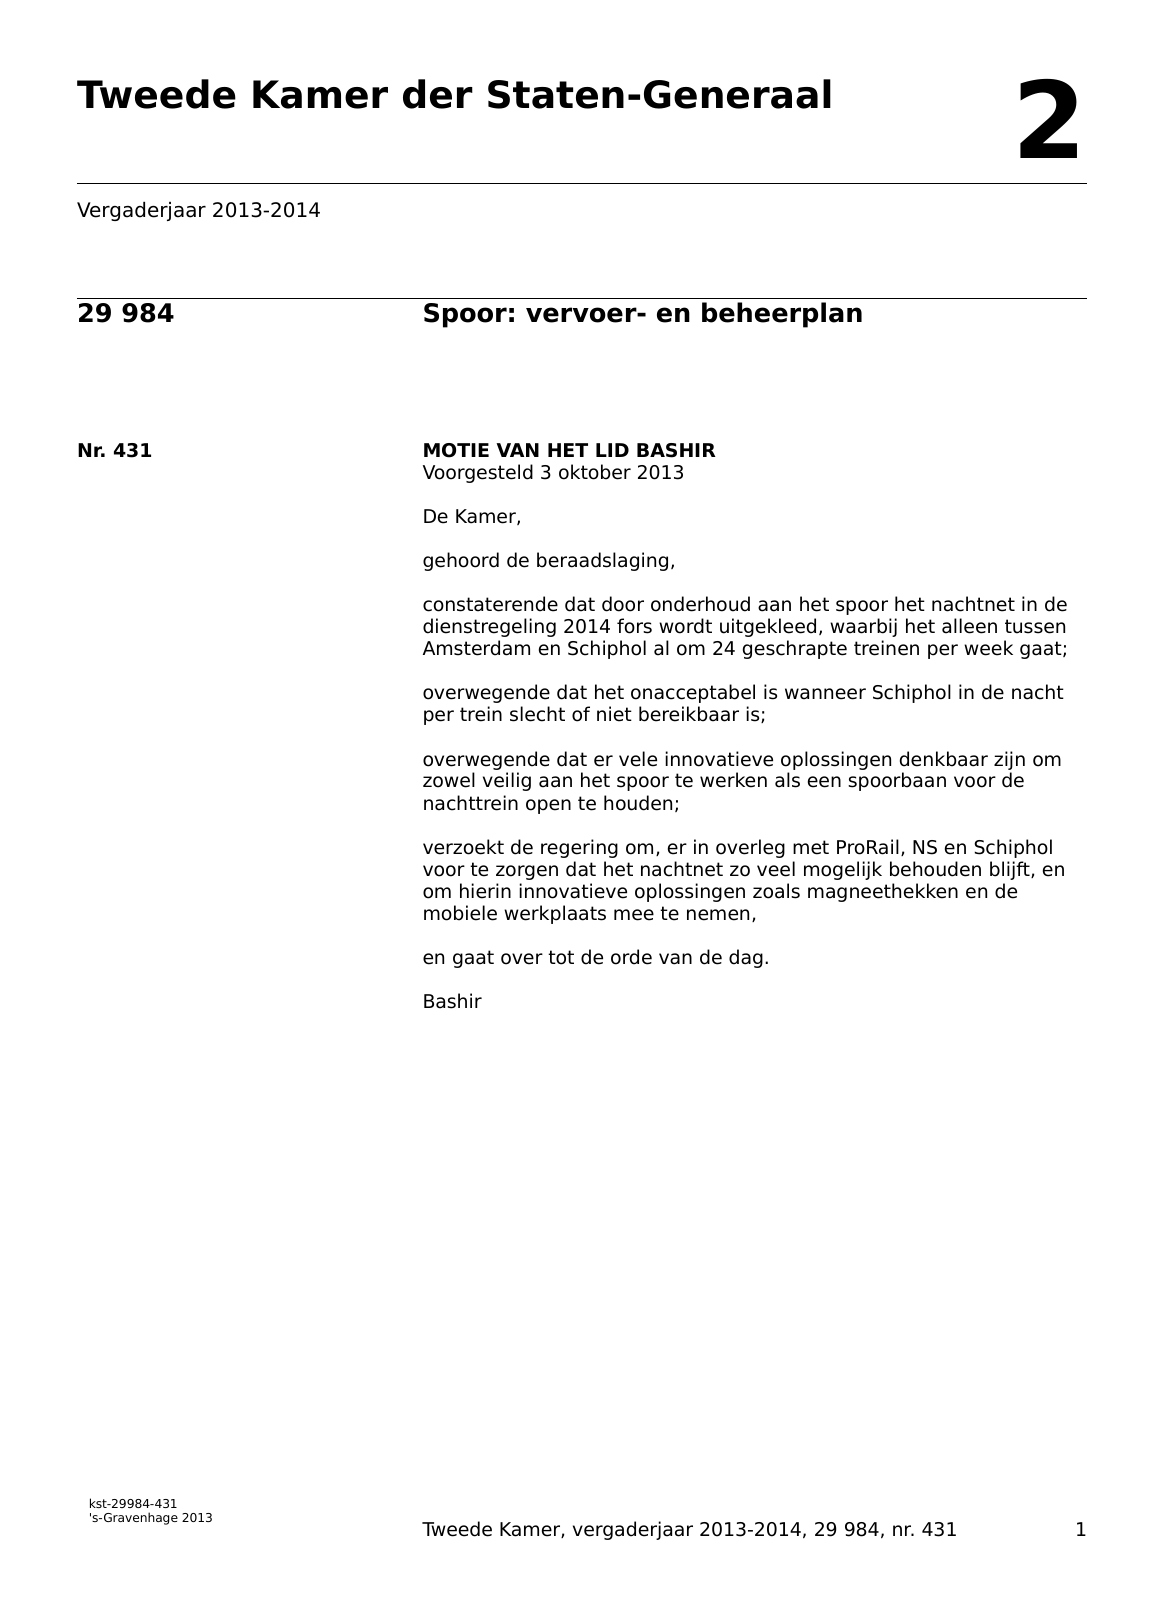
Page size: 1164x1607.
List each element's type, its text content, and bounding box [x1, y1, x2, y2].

text verzoekt de regering om, er in overleg met ProRail, NS en Schiphol voor te zorgen dat het nachtnet zo veel mogelijk behouden blijft, en om hierin innovatieve oplossingen zoals magneethekken en de mobiele werkplaats mee te nemen, [422, 837, 1087, 924]
text kst-29984-431 [88, 1497, 323, 1511]
text overwegende dat het onacceptabel is wanneer Schiphol in de nacht per trein slecht of niet bereikbaar is; [422, 682, 1087, 726]
table_header 2 [886, 59, 1087, 183]
text constaterende dat door onderhoud aan het spoor het nachtnet in de dienstregeling 2014 fors wordt uitgekleed, waarbij het alleen tussen Amsterdam en Schiphol al om 24 geschrapte treinen per week gaat; [422, 594, 1087, 660]
text De Kamer, [422, 506, 1087, 528]
table_cell Vergaderjaar 2013-2014 [77, 184, 1087, 298]
text overwegende dat er vele innovatieve oplossingen denkbaar zijn om zowel veilig aan het spoor te werken als een spoorbaan voor de nachttrein open te houden; [422, 748, 1087, 814]
text gehoord de beraadslaging, [422, 550, 1087, 572]
text Voorgesteld 3 oktober 2013 [422, 462, 1087, 484]
text Bashir [422, 991, 1087, 1013]
subtitle Nr. 431 MOTIE VAN HET LID BASHIR [77, 440, 1087, 462]
table_header Tweede Kamer der Staten-Generaal [77, 59, 886, 183]
text 's-Gravenhage 2013 [88, 1511, 323, 1525]
subtitle 29 984 Spoor: vervoer- en beheerplan [77, 299, 1087, 329]
text en gaat over tot de orde van de dag. [422, 947, 1087, 969]
